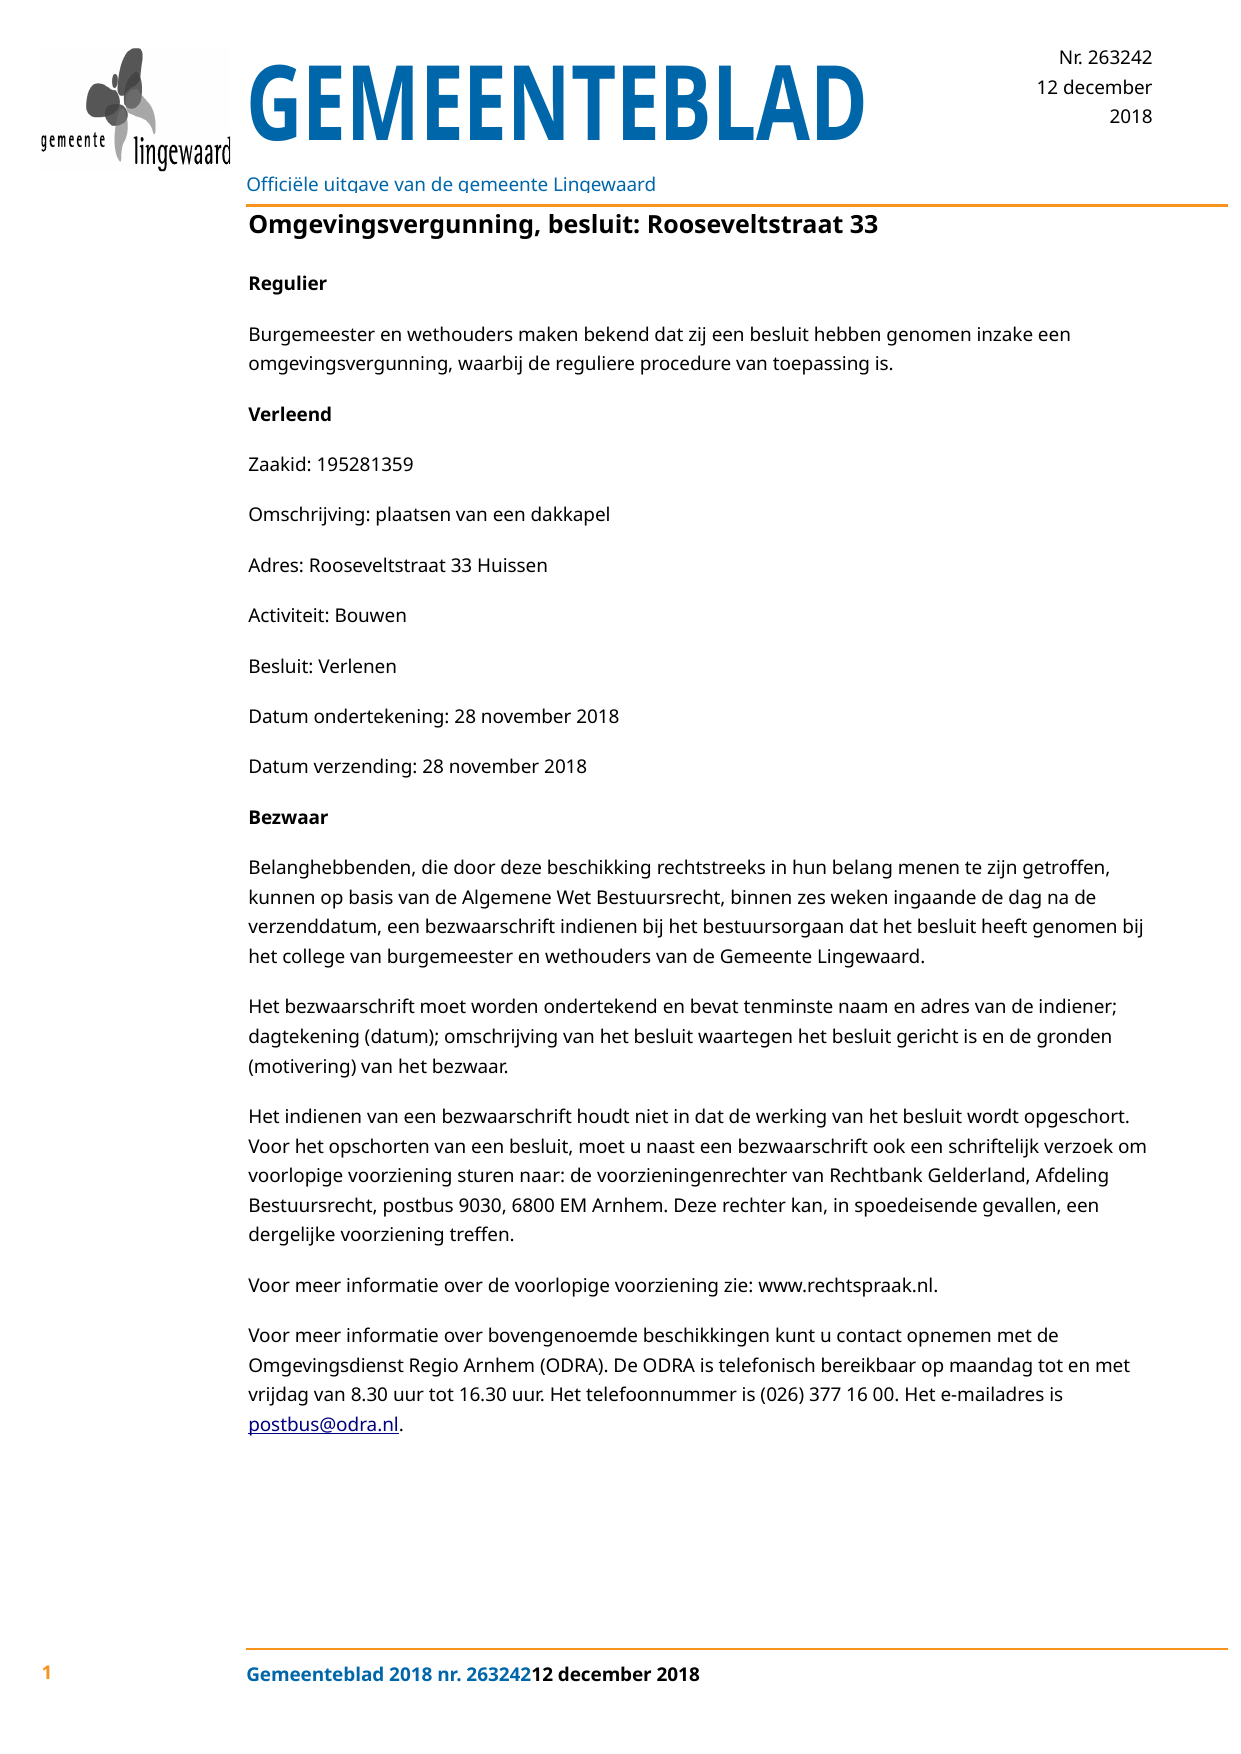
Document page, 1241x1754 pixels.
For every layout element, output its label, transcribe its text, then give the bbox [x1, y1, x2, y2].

text Voor meer informatie over de voorlopige voorziening zie: www.rechtspraak.nl. [248, 1272, 1152, 1298]
text Omschrijving: plaatsen van een dakkapel [248, 502, 1152, 527]
text Zaakid: 195281359 [248, 451, 1152, 477]
text Besluit: Verlenen [248, 653, 1152, 678]
text Het bezwaarschrift moet worden ondertekend en bevat tenminste naam en adres van de indiener; dagtekening (datum); omschrijving van het besluit waartegen het besluit gericht is en de gronden (motivering) van het bezwaar. [248, 994, 1152, 1078]
text Datum ondertekening: 28 november 2018 [248, 703, 1152, 729]
text Verleend [248, 401, 1152, 426]
text Voor meer informatie over bovengenoemde beschikkingen kunt u contact opnemen met de Omgevingsdienst Regio Arnhem (ODRA). De ODRA is telefonisch bereikbaar op maandag tot en met vrijdag van 8.30 uur tot 16.30 uur. Het telefoonnummer is (026) 377 16 00. Het e-mailadres is postbus@odra.nl. [248, 1322, 1152, 1437]
text Burgemeester en wethouders maken bekend dat zij een besluit hebben genomen inzake een omgevingsvergunning, waarbij de reguliere procedure van toepassing is. [248, 321, 1152, 376]
text Omgevingsvergunning, besluit: Rooseveltstraat 33 [248, 207, 1152, 241]
text Activiteit: Bouwen [248, 602, 1152, 628]
text Het indienen van een bezwaarschrift houdt niet in dat de werking van het besluit wordt opgeschort. Voor het opschorten van een besluit, moet u naast een bezwaarschrift ook een schriftelijk verzoek om voorlopige voorziening sturen naar: de voorzieningenrechter van Rechtbank Gelderland, Afdeling Bestuursrecht, postbus 9030, 6800 EM Arnhem. Deze rechter kan, in spoedeisende gevallen, een dergelijke voorziening treffen. [248, 1103, 1152, 1247]
text Datum verzending: 28 november 2018 [248, 754, 1152, 779]
picture [41, 47, 231, 172]
text Bezwaar [248, 804, 1152, 830]
text Regulier [248, 270, 1152, 296]
text Adres: Rooseveltstraat 33 Huissen [248, 552, 1152, 578]
text Belanghebbenden, die door deze beschikking rechtstreeks in hun belang menen te zijn getroffen, kunnen op basis van de Algemene Wet Bestuursrecht, binnen zes weken ingaande de dag na de verzenddatum, een bezwaarschrift indienen bij het bestuursorgaan dat het besluit heeft genomen bij het college van burgemeester en wethouders van de Gemeente Lingewaard. [248, 854, 1152, 969]
